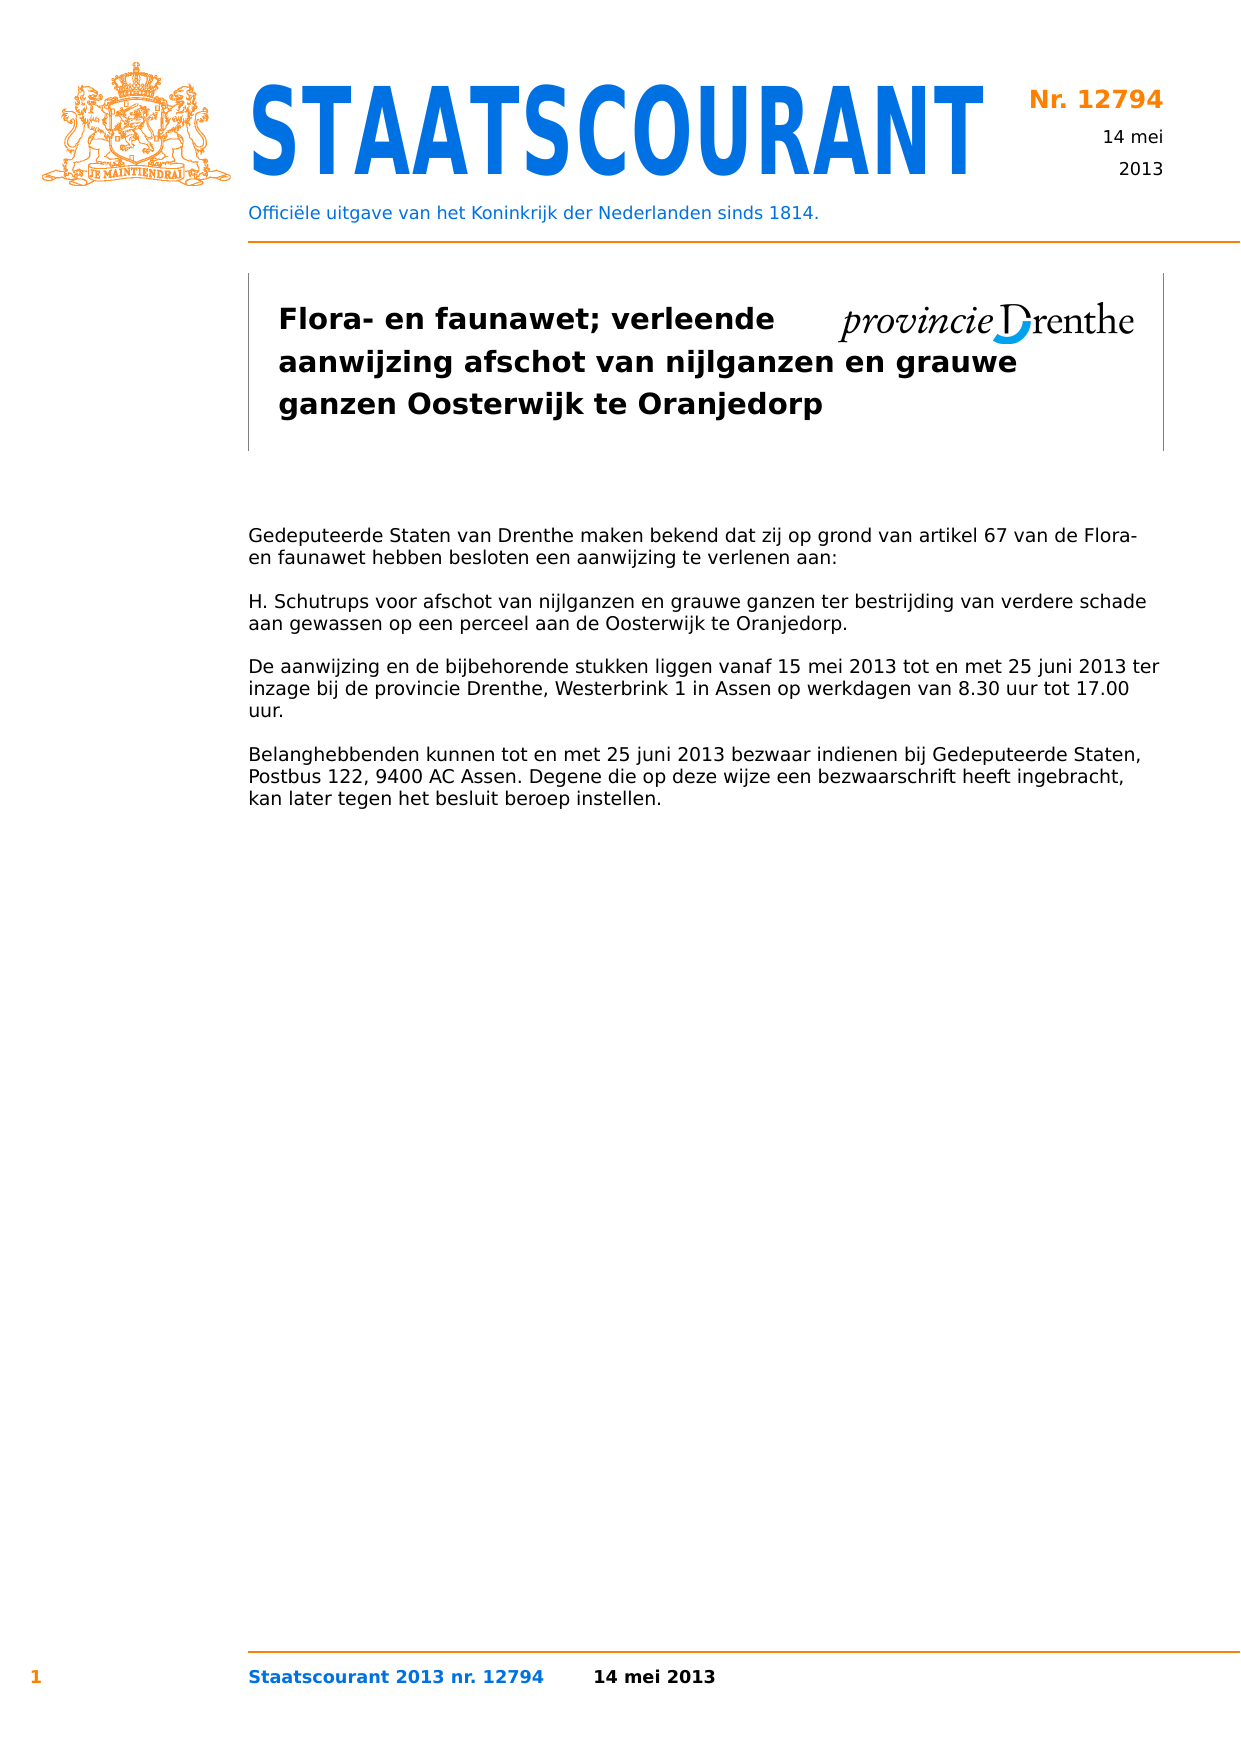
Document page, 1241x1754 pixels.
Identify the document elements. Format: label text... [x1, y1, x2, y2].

table_cell 14 mei [998, 121, 1240, 153]
text De aanwijzing en de bijbehorende stukken liggen vanaf 15 mei 2013 tot en met 25 juni 2013 ter inzage bij de provincie Drenthe, Westerbrink 1 in Assen op werkdagen van 8.30 uur tot 17.00 uur. [248, 656, 1163, 722]
table_header [25, 62, 248, 241]
text H. Schutrups voor afschot van nijlganzen en grauwe ganzen ter bestrijding van verdere schade aan gewassen op een perceel aan de Oosterwijk te Oranjedorp. [248, 591, 1163, 634]
table_cell 2013 [998, 153, 1240, 203]
subtitle Flora- en faunawet; verleende aanwijzing afschot van nijlganzen en grauwe ganzen Oosterwijk te Oranjedorp [249, 273, 1163, 451]
table_cell Officiële uitgave van het Koninkrijk der Nederlanden sinds 1814. [248, 203, 1240, 241]
picture [41, 62, 231, 186]
table_header Nr. 12794 [998, 62, 1240, 121]
text Belanghebbenden kunnen tot en met 25 juni 2013 bezwaar indienen bij Gedeputeerde Staten, Postbus 122, 9400 AC Assen. Degene die op deze wijze een bezwaarschrift heeft ingebracht, kan later tegen het besluit beroep instellen. [248, 744, 1163, 810]
picture [838, 302, 1134, 344]
table_header STAATSCOURANT [248, 62, 998, 203]
text Gedeputeerde Staten van Drenthe maken bekend dat zij op grond van artikel 67 van de Flora- en faunawet hebben besloten een aanwijzing te verlenen aan: [248, 525, 1163, 569]
